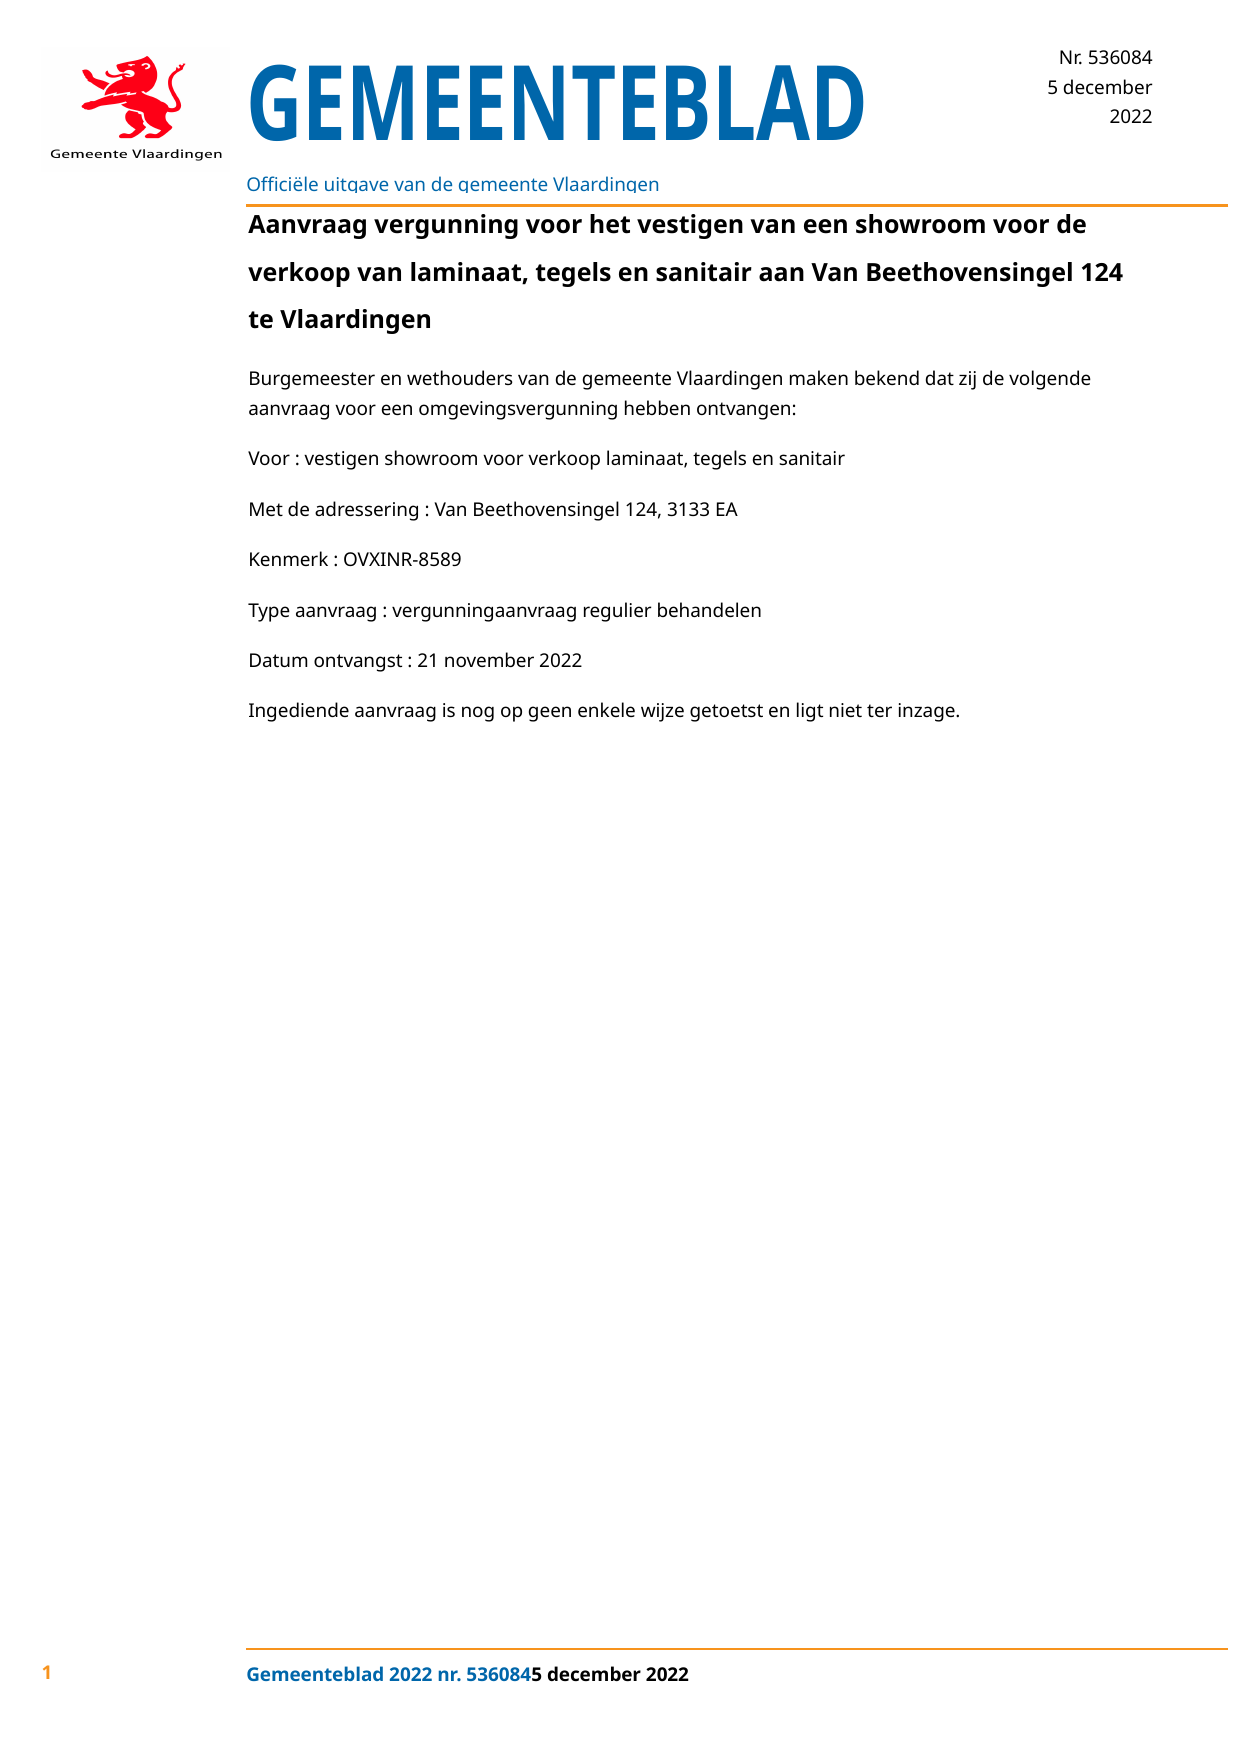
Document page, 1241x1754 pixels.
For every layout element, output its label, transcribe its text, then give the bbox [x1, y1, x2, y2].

text Kenmerk : OVXINR-8589 [248, 546, 1152, 572]
text Type aanvraag : vergunningaanvraag regulier behandelen [248, 597, 1152, 622]
text Datum ontvangst : 21 november 2022 [248, 647, 1152, 673]
picture [41, 47, 231, 172]
text Voor : vestigen showroom voor verkoop laminaat, tegels en sanitair [248, 446, 1152, 471]
text Met de adressering : Van Beethovensingel 124, 3133 EA [248, 496, 1152, 522]
text Ingediende aanvraag is nog op geen enkele wijze getoetst en ligt niet ter inzage. [248, 698, 1152, 723]
text Aanvraag vergunning voor het vestigen van een showroom voor de verkoop van laminaat, tegels en sanitair aan Van Beethovensingel 124 te Vlaardingen [248, 207, 1152, 336]
text Burgemeester en wethouders van de gemeente Vlaardingen maken bekend dat zij de volgende aanvraag voor een omgevingsvergunning hebben ontvangen: [248, 366, 1152, 421]
